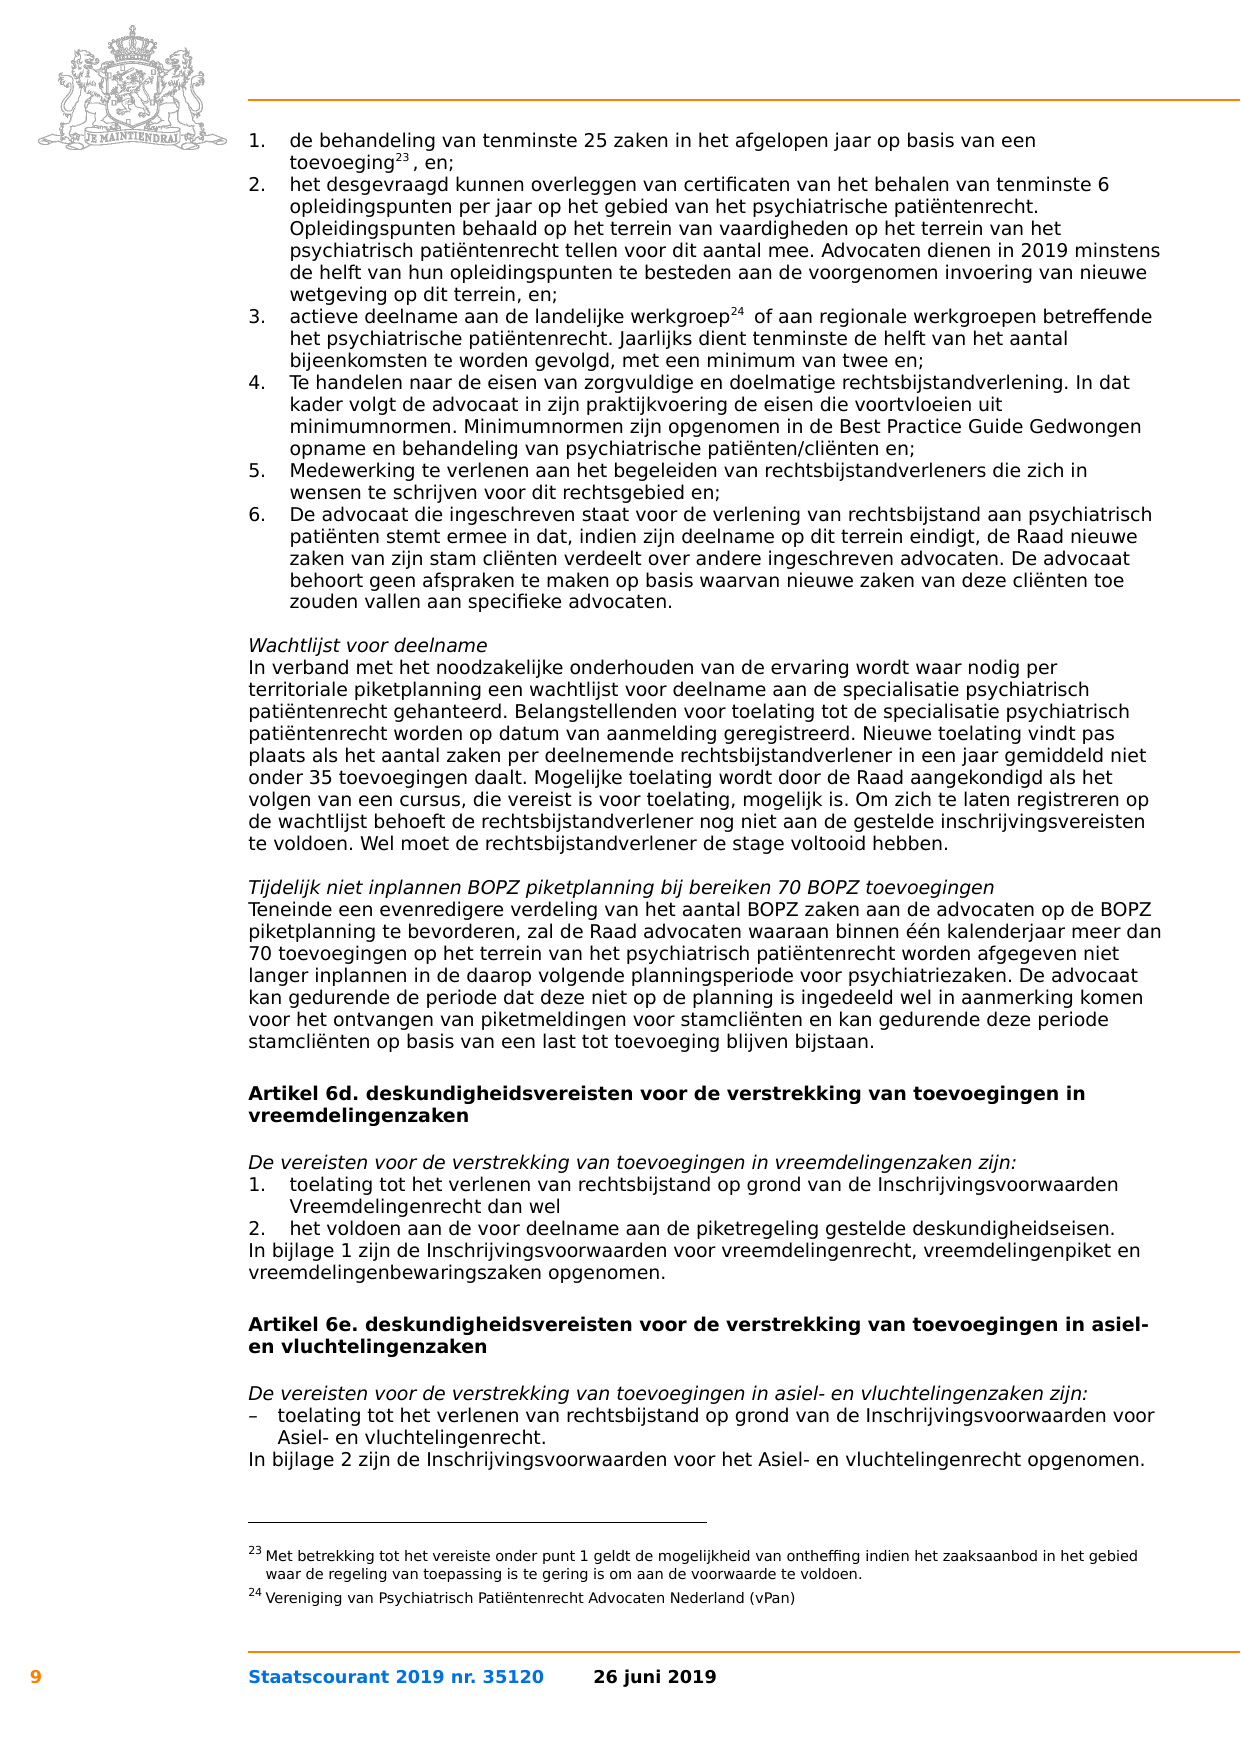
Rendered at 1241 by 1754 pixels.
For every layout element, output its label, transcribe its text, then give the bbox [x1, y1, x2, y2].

text 1. toelating tot het verlenen van rechtsbijstand op grond van de Inschrijvingsvoorwaarden Vreemdelingenrecht dan wel [248, 1174, 1163, 1218]
subtitle Tijdelijk niet inplannen BOPZ piketplanning bij bereiken 70 BOPZ toevoegingen [248, 877, 1163, 899]
text 1. de behandeling van tenminste 25 zaken in het afgelopen jaar op basis van een toevoeging, en; [248, 130, 1163, 174]
text 6. De advocaat die ingeschreven staat voor de verlening van rechtsbijstand aan psychiatrisch patiënten stemt ermee in dat, indien zijn deelname op dit terrein eindigt, de Raad nieuwe zaken van zijn stam cliënten verdeelt over andere ingeschreven advocaten. De advocaat behoort geen afspraken te maken op basis waarvan nieuwe zaken van deze cliënten toe zouden vallen aan specifieke advocaten. [248, 503, 1163, 613]
subtitle Artikel 6d. deskundigheidsvereisten voor de verstrekking van toevoegingen in vreemdelingenzaken [248, 1083, 1163, 1127]
text 4. Te handelen naar de eisen van zorgvuldige en doelmatige rechtsbijstandverlening. In dat kader volgt de advocaat in zijn praktijkvoering de eisen die voortvloeien uit minimumnormen. Minimumnormen zijn opgenomen in de Best Practice Guide Gedwongen opname en behandeling van psychiatrische patiënten/cliënten en; [248, 372, 1163, 459]
text – toelating tot het verlenen van rechtsbijstand op grond van de Inschrijvingsvoorwaarden voor Asiel- en vluchtelingenrecht. [248, 1404, 1163, 1448]
text In bijlage 1 zijn de Inschrijvingsvoorwaarden voor vreemdelingenrecht, vreemdelingenpiket en vreemdelingenbewaringszaken opgenomen. [248, 1240, 1163, 1284]
text 3. actieve deelname aan de landelijke werkgroep of aan regionale werkgroepen betreffende het psychiatrische patiëntenrecht. Jaarlijks dient tenminste de helft van het aantal bijeenkomsten te worden gevolgd, met een minimum van twee en; [248, 306, 1163, 372]
subtitle Artikel 6e. deskundigheidsvereisten voor de verstrekking van toevoegingen in asiel- en vluchtelingenzaken [248, 1314, 1163, 1358]
text Met betrekking tot het vereiste onder punt 1 geldt de mogelijkheid van ontheffing indien het zaaksaanbod in het gebied waar de regeling van toepassing is te gering is om aan de voorwaarde te voldoen. [248, 1544, 1163, 1583]
text De vereisten voor de verstrekking van toevoegingen in asiel- en vluchtelingenzaken zijn: [248, 1383, 1163, 1404]
subtitle Wachtlijst voor deelname [248, 635, 1163, 657]
picture [38, 25, 227, 150]
text Vereniging van Psychiatrisch Patiëntenrecht Advocaten Nederland (vPan) [248, 1586, 1163, 1608]
text In verband met het noodzakelijke onderhouden van de ervaring wordt waar nodig per territoriale piketplanning een wachtlijst voor deelname aan de specialisatie psychiatrisch patiëntenrecht gehanteerd. Belangstellenden voor toelating tot de specialisatie psychiatrisch patiëntenrecht worden op datum van aanmelding geregistreerd. Nieuwe toelating vindt pas plaats als het aantal zaken per deelnemende rechtsbijstandverlener in een jaar gemiddeld niet onder 35 toevoegingen daalt. Mogelijke toelating wordt door de Raad aangekondigd als het volgen van een cursus, die vereist is voor toelating, mogelijk is. Om zich te laten registreren op de wachtlijst behoeft de rechtsbijstandverlener nog niet aan de gestelde inschrijvingsvereisten te voldoen. Wel moet de rechtsbijstandverlener de stage voltooid hebben. [248, 657, 1163, 855]
text 2. het voldoen aan de voor deelname aan de piketregeling gestelde deskundigheidseisen. [248, 1218, 1163, 1240]
text In bijlage 2 zijn de Inschrijvingsvoorwaarden voor het Asiel- en vluchtelingenrecht opgenomen. [248, 1448, 1163, 1471]
text Teneinde een evenredigere verdeling van het aantal BOPZ zaken aan de advocaten op de BOPZ piketplanning te bevorderen, zal de Raad advocaten waaraan binnen één kalenderjaar meer dan 70 toevoegingen op het terrein van het psychiatrisch patiëntenrecht worden afgegeven niet langer inplannen in de daarop volgende planningsperiode voor psychiatriezaken. De advocaat kan gedurende de periode dat deze niet op de planning is ingedeeld wel in aanmerking komen voor het ontvangen van piketmeldingen voor stamcliënten en kan gedurende deze periode stamcliënten op basis van een last tot toevoeging blijven bijstaan. [248, 899, 1163, 1053]
text 2. het desgevraagd kunnen overleggen van certificaten van het behalen van tenminste 6 opleidingspunten per jaar op het gebied van het psychiatrische patiëntenrecht. Opleidingspunten behaald op het terrein van vaardigheden op het terrein van het psychiatrisch patiëntenrecht tellen voor dit aantal mee. Advocaten dienen in 2019 minstens de helft van hun opleidingspunten te besteden aan de voorgenomen invoering van nieuwe wetgeving op dit terrein, en; [248, 174, 1163, 306]
text De vereisten voor de verstrekking van toevoegingen in vreemdelingenzaken zijn: [248, 1152, 1163, 1174]
text 5. Medewerking te verlenen aan het begeleiden van rechtsbijstandverleners die zich in wensen te schrijven voor dit rechtsgebied en; [248, 459, 1163, 503]
